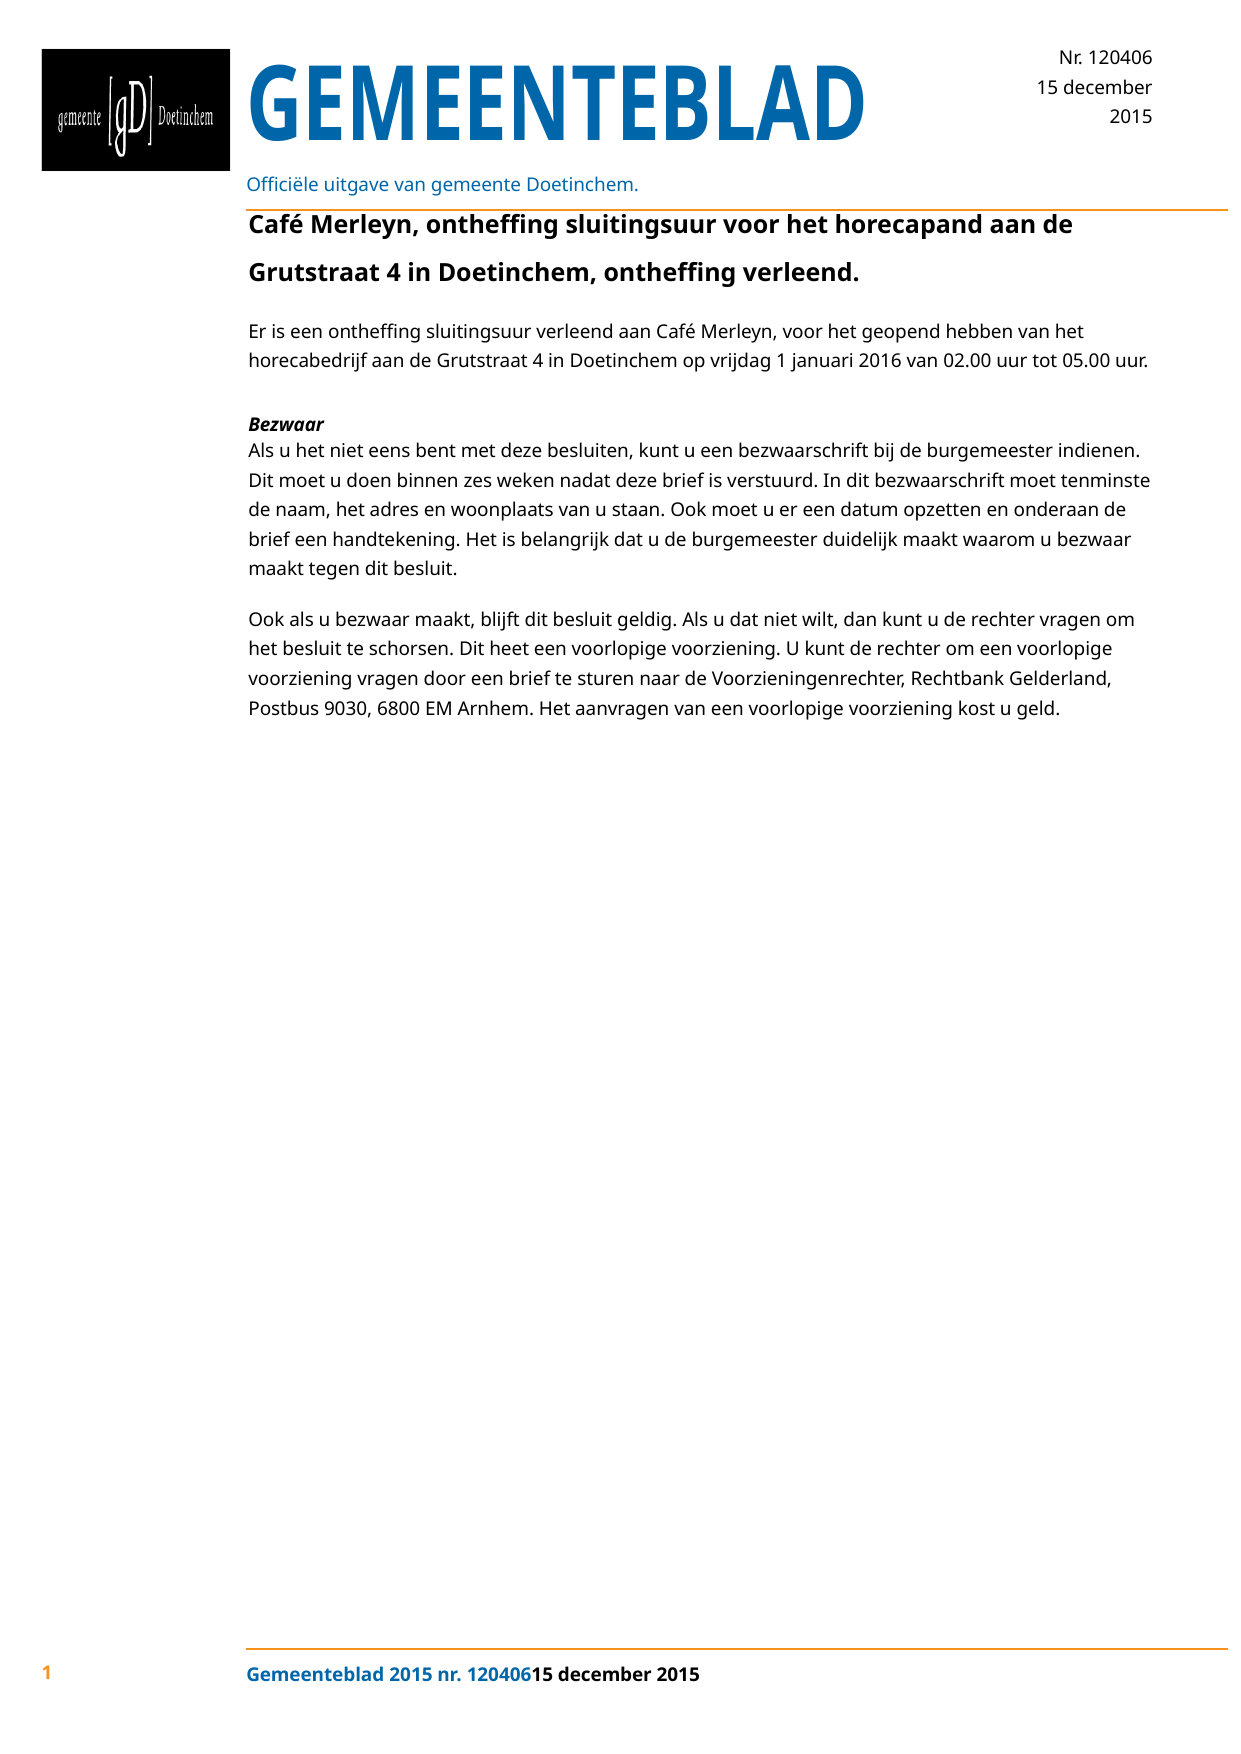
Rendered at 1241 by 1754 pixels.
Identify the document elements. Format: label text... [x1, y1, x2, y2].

text Er is een ontheffing sluitingsuur verleend aan Café Merleyn, voor het geopend hebben van het horecabedrijf aan de Grutstraat 4 in Doetinchem op vrijdag 1 januari 2016 van 02.00 uur tot 05.00 uur. [248, 318, 1152, 373]
text Bezwaar [248, 411, 1152, 437]
picture [41, 47, 231, 172]
text Ook als u bezwaar maakt, blijft dit besluit geldig. Als u dat niet wilt, dan kunt u de rechter vragen om het besluit te schorsen. Dit heet een voorlopige voorziening. U kunt de rechter om een voorlopige voorziening vragen door een brief te sturen naar de Voorzieningenrechter, Rechtbank Gelderland, Postbus 9030, 6800 EM Arnhem. Het aanvragen van een voorlopige voorziening kost u geld. [248, 606, 1152, 720]
text Als u het niet eens bent met deze besluiten, kunt u een bezwaarschrift bij de burgemeester indienen. Dit moet u doen binnen zes weken nadat deze brief is verstuurd. In dit bezwaarschrift moet tenminste de naam, het adres en woonplaats van u staan. Ook moet u er een datum opzetten en onderaan de brief een handtekening. Het is belangrijk dat u de burgemeester duidelijk maakt waarom u bezwaar maakt tegen dit besluit. [248, 437, 1152, 581]
text Café Merleyn, ontheffing sluitingsuur voor het horecapand aan de Grutstraat 4 in Doetinchem, ontheffing verleend. [248, 211, 1152, 288]
